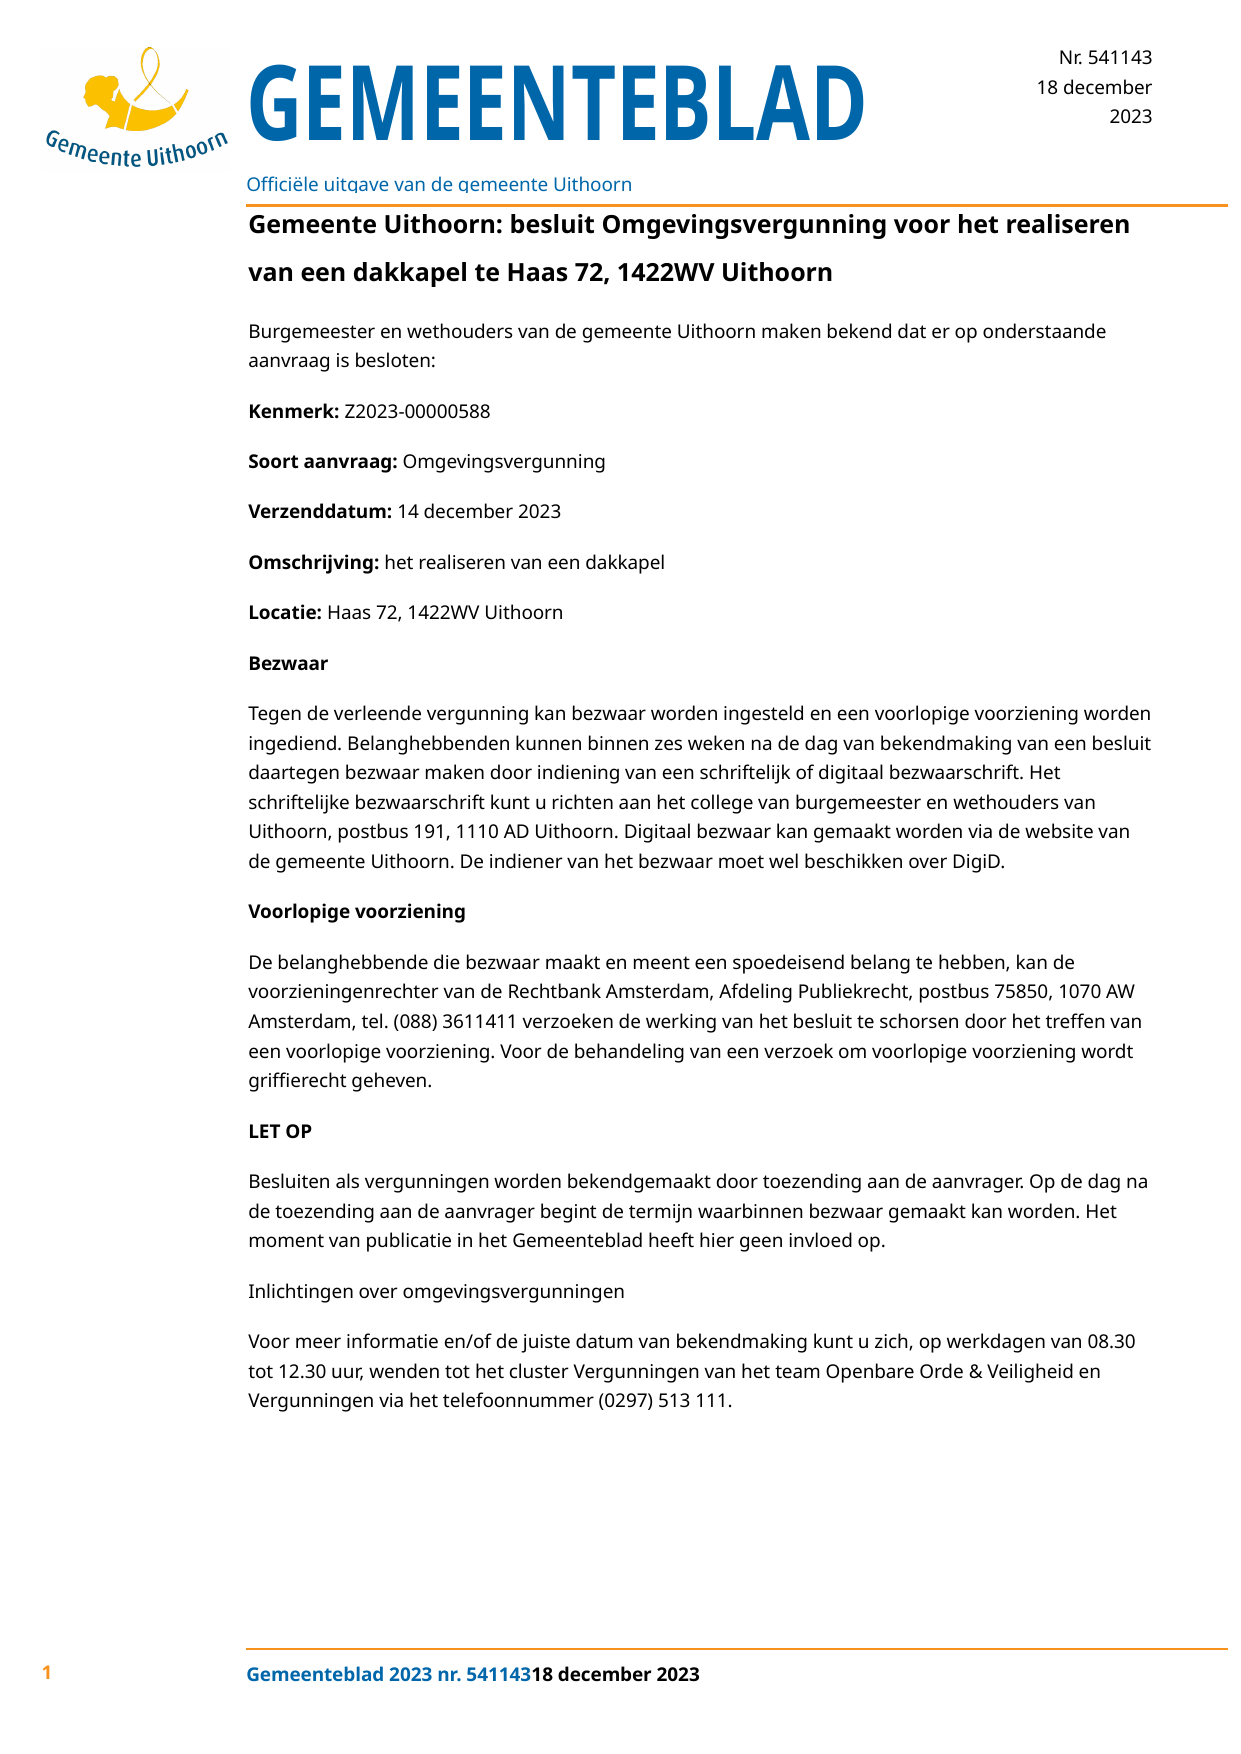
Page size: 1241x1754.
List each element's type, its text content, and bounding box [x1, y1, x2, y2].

text Voor meer informatie en/of de juiste datum van bekendmaking kunt u zich, op werkdagen van 08.30 tot 12.30 uur, wenden tot het cluster Vergunningen van het team Openbare Orde & Veiligheid en Vergunningen via het telefoonnummer (0297) 513 111. [248, 1328, 1152, 1413]
text Kenmerk: Z2023-00000588 [248, 398, 1152, 424]
text Bezwaar [248, 650, 1152, 676]
text Besluiten als vergunningen worden bekendgemaakt door toezending aan de aanvrager. Op de dag na de toezending aan de aanvrager begint de termijn waarbinnen bezwaar gemaakt kan worden. Het moment van publicatie in het Gemeenteblad heeft hier geen invloed op. [248, 1168, 1152, 1253]
text Voorlopige voorziening [248, 899, 1152, 924]
text Gemeente Uithoorn: besluit Omgevingsvergunning voor het realiseren van een dakkapel te Haas 72, 1422WV Uithoorn [248, 207, 1152, 288]
text Tegen de verleende vergunning kan bezwaar worden ingesteld en een voorlopige voorziening worden ingediend. Belanghebbenden kunnen binnen zes weken na de dag van bekendmaking van een besluit daartegen bezwaar maken door indiening van een schriftelijk of digitaal bezwaarschrift. Het schriftelijke bezwaarschrift kunt u richten aan het college van burgemeester en wethouders van Uithoorn, postbus 191, 1110 AD Uithoorn. Digitaal bezwaar kan gemaakt worden via de website van de gemeente Uithoorn. De indiener van het bezwaar moet wel beschikken over DigiD. [248, 700, 1152, 874]
text Inlichtingen over omgevingsvergunningen [248, 1278, 1152, 1304]
text Soort aanvraag: Omgevingsvergunning [248, 448, 1152, 474]
text Burgemeester en wethouders van de gemeente Uithoorn maken bekend dat er op onderstaande aanvraag is besloten: [248, 318, 1152, 373]
text Verzenddatum: 14 december 2023 [248, 499, 1152, 524]
text Locatie: Haas 72, 1422WV Uithoorn [248, 599, 1152, 625]
text LET OP [248, 1118, 1152, 1144]
text De belanghebbende die bezwaar maakt en meent een spoedeisend belang te hebben, kan de voorzieningenrechter van de Rechtbank Amsterdam, Afdeling Publiekrecht, postbus 75850, 1070 AW Amsterdam, tel. (088) 3611411 verzoeken de werking van het besluit te schorsen door het treffen van een voorlopige voorziening. Voor de behandeling van een verzoek om voorlopige voorziening wordt griffierecht geheven. [248, 949, 1152, 1093]
picture [41, 47, 231, 172]
text Omschrijving: het realiseren van een dakkapel [248, 549, 1152, 575]
